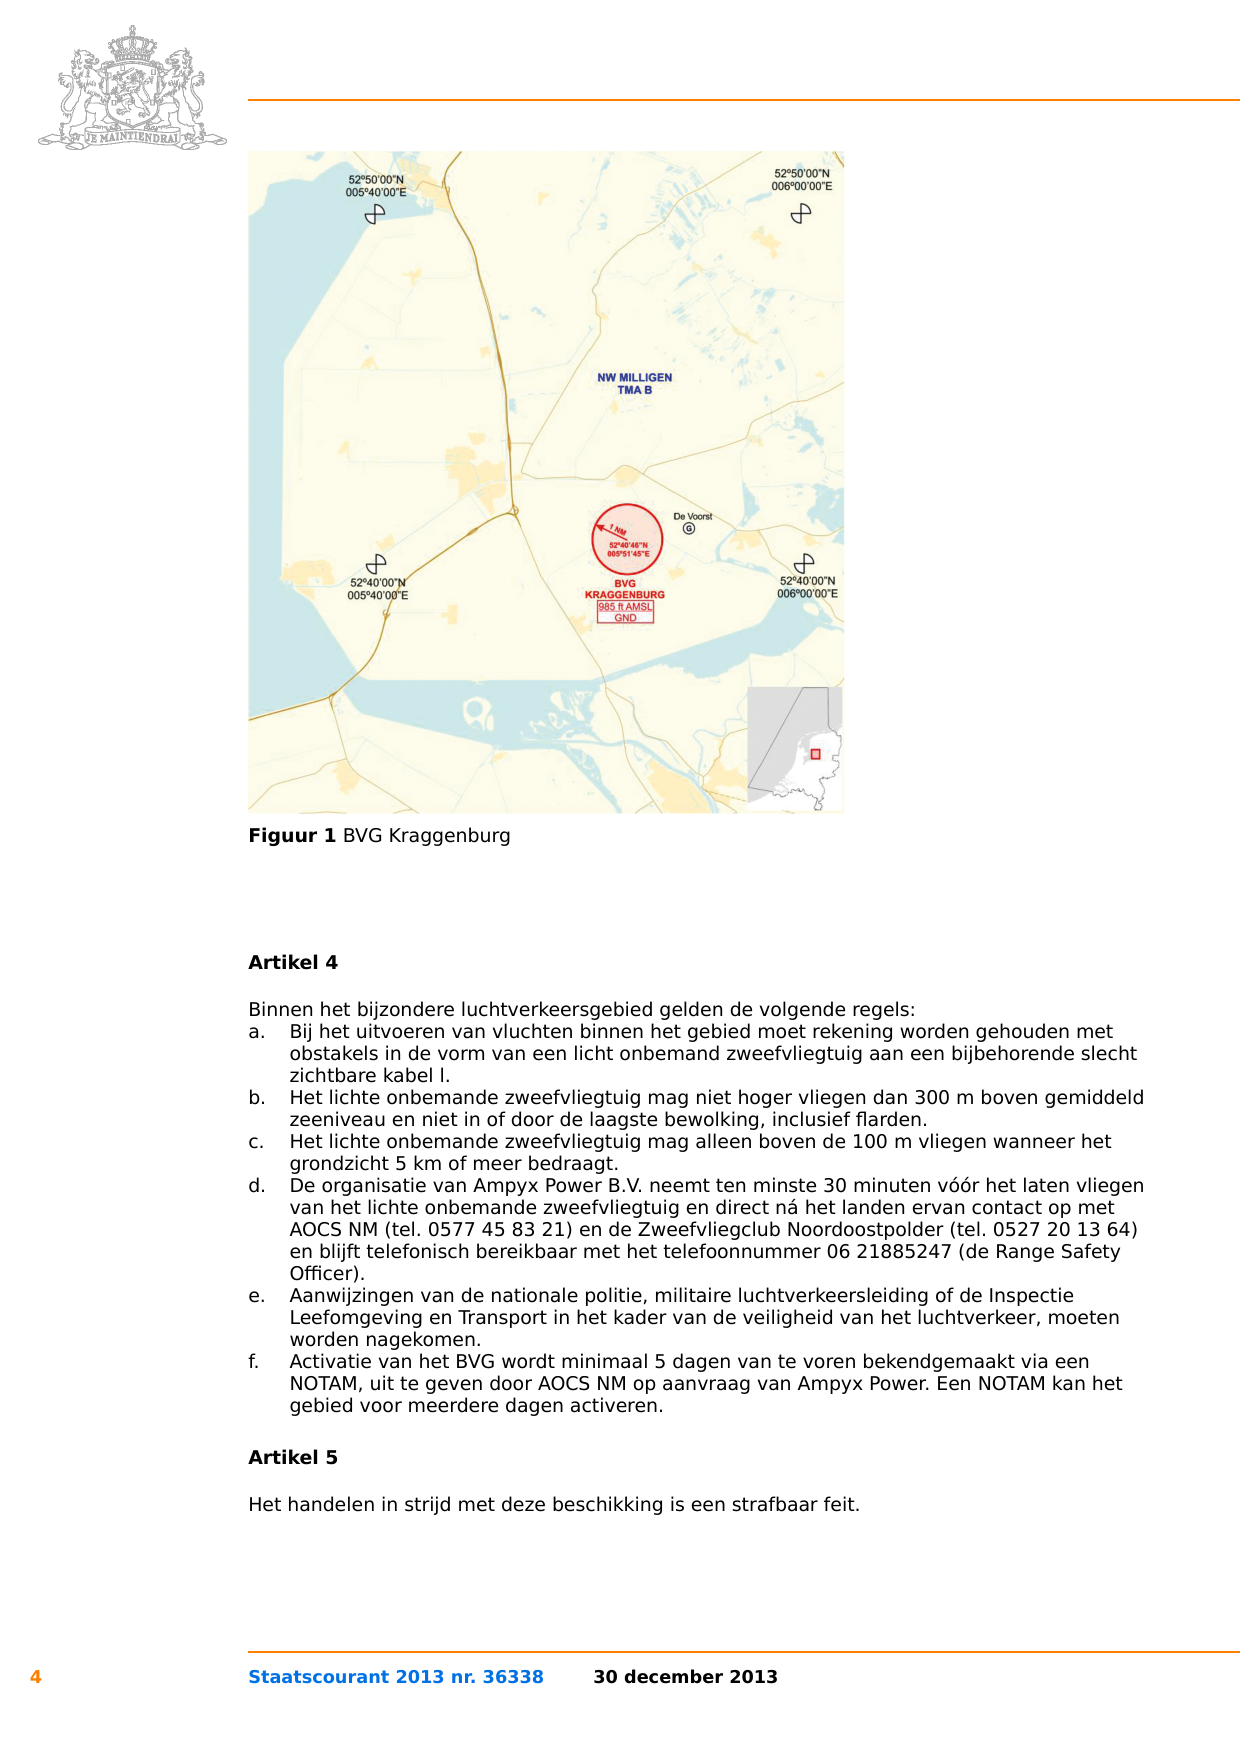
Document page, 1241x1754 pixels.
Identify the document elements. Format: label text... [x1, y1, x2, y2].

text e. Aanwijzingen van de nationale politie, militaire luchtverkeersleiding of de Inspectie Leefomgeving en Transport in het kader van de veiligheid van het luchtverkeer, moeten worden nagekomen. [248, 1285, 1163, 1351]
text a. Bij het uitvoeren van vluchten binnen het gebied moet rekening worden gehouden met obstakels in de vorm van een licht onbemand zweefvliegtuig aan een bijbehorende slecht zichtbare kabel l. [248, 1021, 1163, 1087]
text f. Activatie van het BVG wordt minimaal 5 dagen van te voren bekendgemaakt via een NOTAM, uit te geven door AOCS NM op aanvraag van Ampyx Power. Een NOTAM kan het gebied voor meerdere dagen activeren. [248, 1351, 1163, 1417]
picture [38, 25, 227, 150]
picture [248, 151, 845, 814]
text d. De organisatie van Ampyx Power B.V. neemt ten minste 30 minuten vóór het laten vliegen van het lichte onbemande zweefvliegtuig en direct ná het landen ervan contact op met AOCS NM (tel. 0577 45 83 21) en de Zweefvliegclub Noordoostpolder (tel. 0527 20 13 64) en blijft telefonisch bereikbaar met het telefoonnummer 06 21885247 (de Range Safety Officer). [248, 1175, 1163, 1285]
text Het handelen in strijd met deze beschikking is een strafbaar feit. [248, 1493, 1163, 1516]
text b. Het lichte onbemande zweefvliegtuig mag niet hoger vliegen dan 300 m boven gemiddeld zeeniveau en niet in of door de laagste bewolking, inclusief flarden. [248, 1087, 1163, 1131]
text Figuur 1 BVG Kraggenburg [248, 825, 844, 847]
text c. Het lichte onbemande zweefvliegtuig mag alleen boven de 100 m vliegen wanneer het grondzicht 5 km of meer bedraagt. [248, 1131, 1163, 1175]
subtitle Artikel 4 [248, 952, 1163, 974]
text Binnen het bijzondere luchtverkeersgebied gelden de volgende regels: [248, 999, 1163, 1021]
subtitle Artikel 5 [248, 1447, 1163, 1468]
